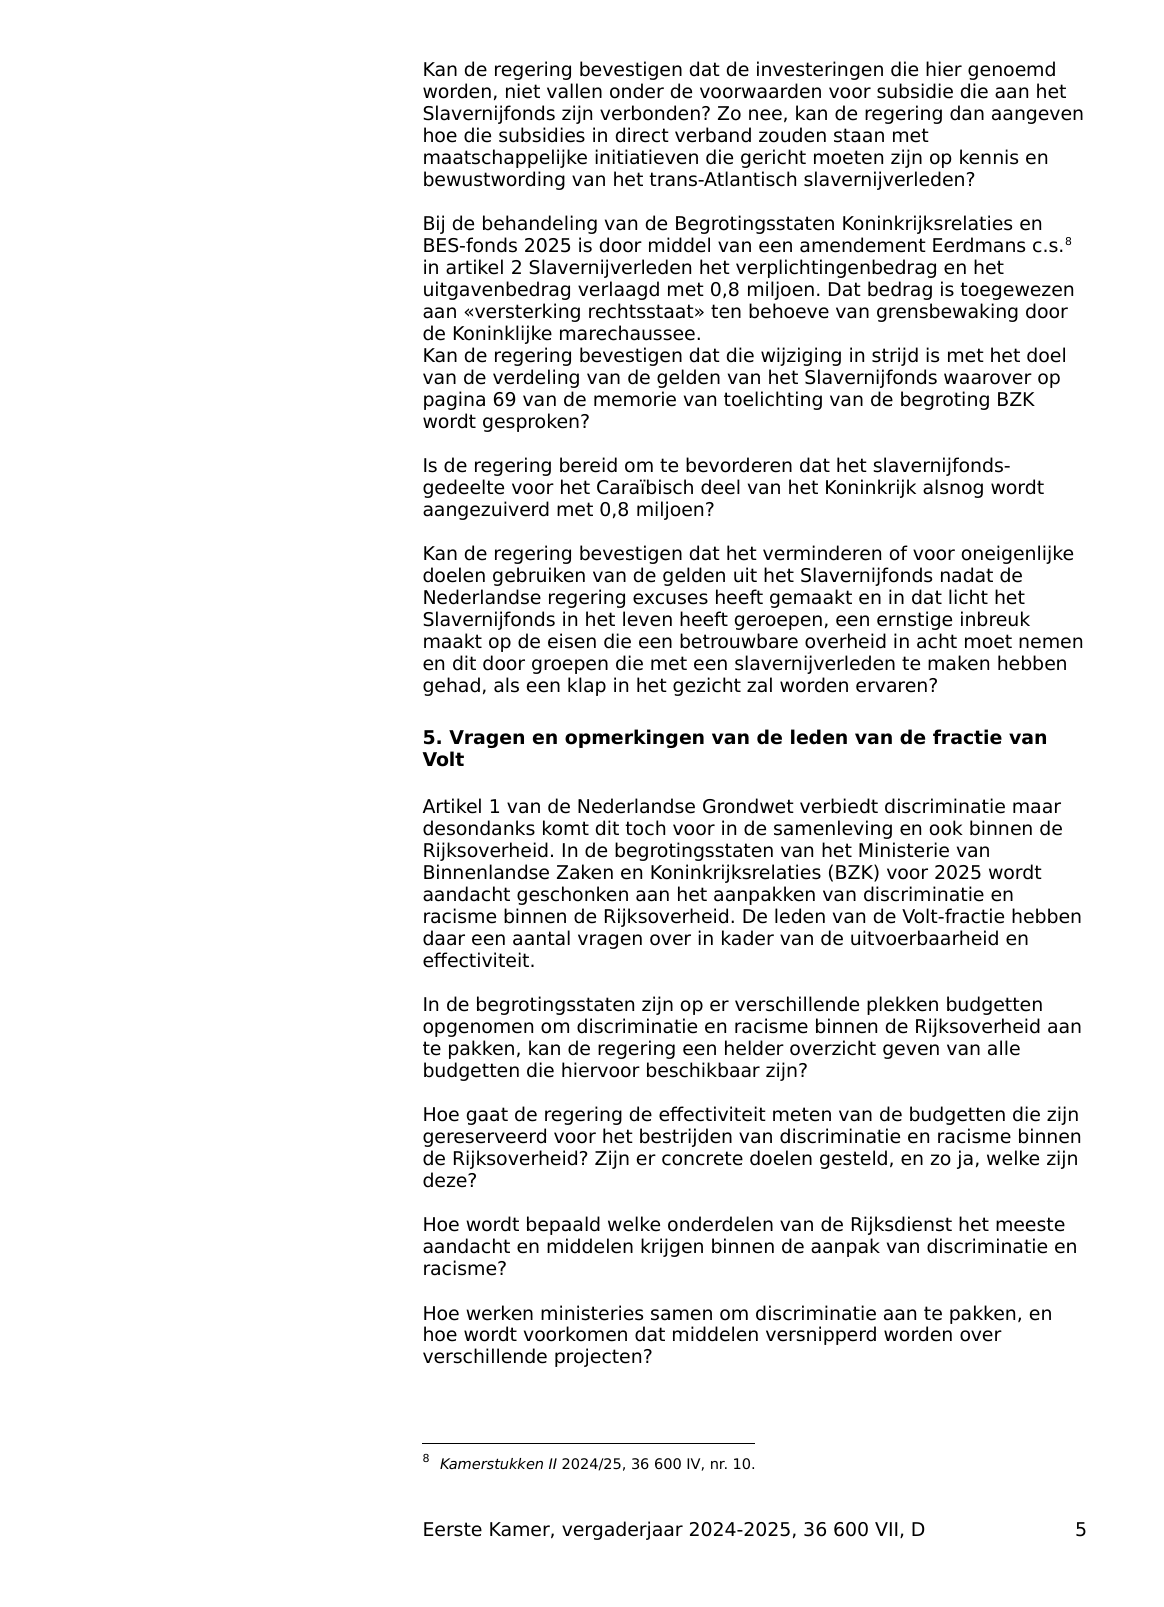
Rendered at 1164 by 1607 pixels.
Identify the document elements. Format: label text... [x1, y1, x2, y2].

text Is de regering bereid om te bevorderen dat het slavernijfonds-gedeelte voor het Caraïbisch deel van het Koninkrijk alsnog wordt aangezuiverd met 0,8 miljoen? [422, 455, 1087, 521]
text Kan de regering bevestigen dat de investeringen die hier genoemd worden, niet vallen onder de voorwaarden voor subsidie die aan het Slavernijfonds zijn verbonden? Zo nee, kan de regering dan aangeven hoe die subsidies in direct verband zouden staan met maatschappelijke initiatieven die gericht moeten zijn op kennis en bewustwording van het trans-Atlantisch slavernijverleden? [422, 59, 1087, 191]
text Kan de regering bevestigen dat die wijziging in strijd is met het doel van de verdeling van de gelden van het Slavernijfonds waarover op pagina 69 van de memorie van toelichting van de begroting BZK wordt gesproken? [422, 345, 1087, 433]
text Hoe gaat de regering de effectiviteit meten van de budgetten die zijn gereserveerd voor het bestrijden van discriminatie en racisme binnen de Rijksoverheid? Zijn er concrete doelen gesteld, en zo ja, welke zijn deze? [422, 1104, 1087, 1192]
text Hoe wordt bepaald welke onderdelen van de Rijksdienst het meeste aandacht en middelen krijgen binnen de aanpak van discriminatie en racisme? [422, 1214, 1087, 1280]
text In de begrotingsstaten zijn op er verschillende plekken budgetten opgenomen om discriminatie en racisme binnen de Rijksoverheid aan te pakken, kan de regering een helder overzicht geven van alle budgetten die hiervoor beschikbaar zijn? [422, 994, 1087, 1082]
text Bij de behandeling van de Begrotingsstaten Koninkrijksrelaties en BES-fonds 2025 is door middel van een amendement Eerdmans c.s. in artikel 2 Slavernijverleden het verplichtingenbedrag en het uitgavenbedrag verlaagd met 0,8 miljoen. Dat bedrag is toegewezen aan «versterking rechtsstaat» ten behoeve van grensbewaking door de Koninklijke marechaussee. [422, 213, 1087, 345]
text Kamerstukken II 2024/25, 36 600 IV, nr. 10. [422, 1452, 1087, 1474]
subtitle 5. Vragen en opmerkingen van de leden van de fractie van Volt [422, 727, 1087, 771]
text Artikel 1 van de Nederlandse Grondwet verbiedt discriminatie maar desondanks komt dit toch voor in de samenleving en ook binnen de Rijksoverheid. In de begrotingsstaten van het Ministerie van Binnenlandse Zaken en Koninkrijksrelaties (BZK) voor 2025 wordt aandacht geschonken aan het aanpakken van discriminatie en racisme binnen de Rijksoverheid. De leden van de Volt-fractie hebben daar een aantal vragen over in kader van de uitvoerbaarheid en effectiviteit. [422, 796, 1087, 972]
text Kan de regering bevestigen dat het verminderen of voor oneigenlijke doelen gebruiken van de gelden uit het Slavernijfonds nadat de Nederlandse regering excuses heeft gemaakt en in dat licht het Slavernijfonds in het leven heeft geroepen, een ernstige inbreuk maakt op de eisen die een betrouwbare overheid in acht moet nemen en dit door groepen die met een slavernijverleden te maken hebben gehad, als een klap in het gezicht zal worden ervaren? [422, 543, 1087, 697]
text Hoe werken ministeries samen om discriminatie aan te pakken, en hoe wordt voorkomen dat middelen versnipperd worden over verschillende projecten? [422, 1302, 1087, 1368]
